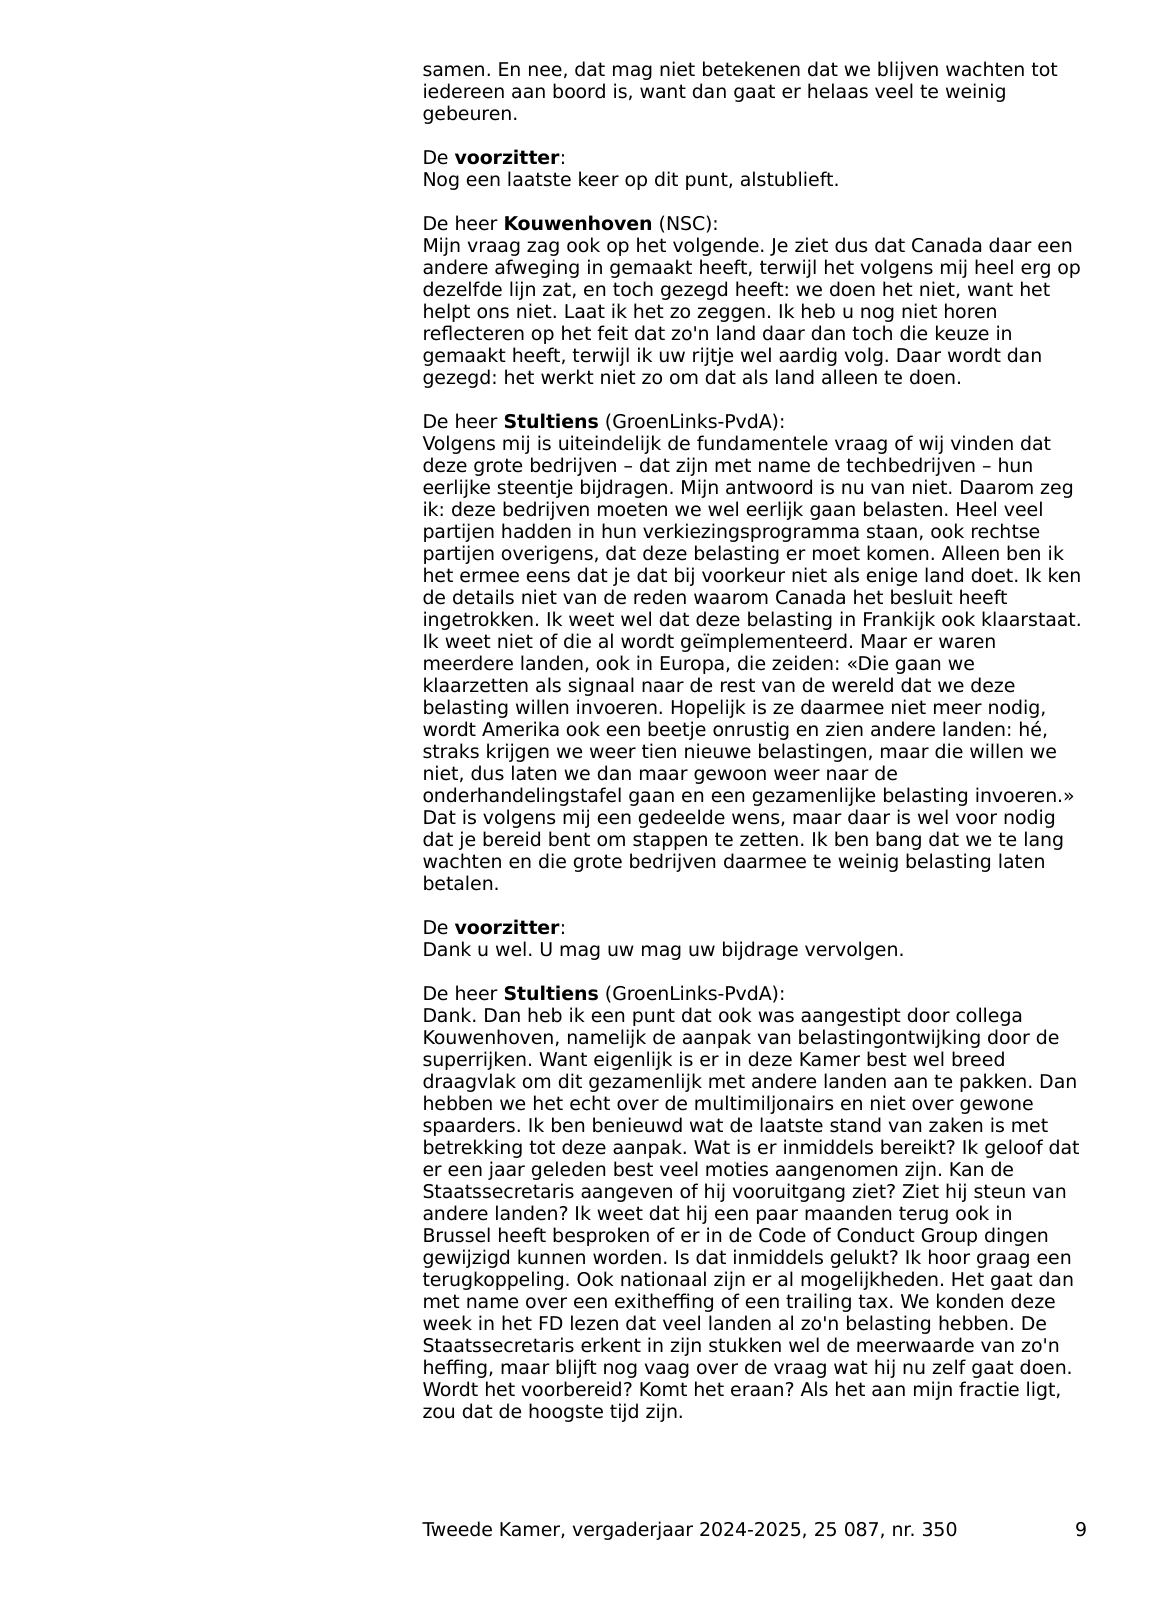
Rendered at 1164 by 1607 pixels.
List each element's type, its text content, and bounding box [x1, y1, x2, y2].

text Volgens mij is uiteindelijk de fundamentele vraag of wij vinden dat deze grote bedrijven – dat zijn met name de techbedrijven – hun eerlijke steentje bijdragen. Mijn antwoord is nu van niet. Daarom zeg ik: deze bedrijven moeten we wel eerlijk gaan belasten. Heel veel partijen hadden in hun verkiezingsprogramma staan, ook rechtse partijen overigens, dat deze belasting er moet komen. Alleen ben ik het ermee eens dat je dat bij voorkeur niet als enige land doet. Ik ken de details niet van de reden waarom Canada het besluit heeft ingetrokken. Ik weet wel dat deze belasting in Frankijk ook klaarstaat. Ik weet niet of die al wordt geïmplementeerd. Maar er waren meerdere landen, ook in Europa, die zeiden: «Die gaan we klaarzetten als signaal naar de rest van de wereld dat we deze belasting willen invoeren. Hopelijk is ze daarmee niet meer nodig, wordt Amerika ook een beetje onrustig en zien andere landen: hé, straks krijgen we weer tien nieuwe belastingen, maar die willen we niet, dus laten we dan maar gewoon weer naar de onderhandelingstafel gaan en een gezamenlijke belasting invoeren.» Dat is volgens mij een gedeelde wens, maar daar is wel voor nodig dat je bereid bent om stappen te zetten. Ik ben bang dat we te lang wachten en die grote bedrijven daarmee te weinig belasting laten betalen. [422, 433, 1087, 895]
text Dank. Dan heb ik een punt dat ook was aangestipt door collega Kouwenhoven, namelijk de aanpak van belastingontwijking door de superrijken. Want eigenlijk is er in deze Kamer best wel breed draagvlak om dit gezamenlijk met andere landen aan te pakken. Dan hebben we het echt over de multimiljonairs en niet over gewone spaarders. Ik ben benieuwd wat de laatste stand van zaken is met betrekking tot deze aanpak. Wat is er inmiddels bereikt? Ik geloof dat er een jaar geleden best veel moties aangenomen zijn. Kan de Staatssecretaris aangeven of hij vooruitgang ziet? Ziet hij steun van andere landen? Ik weet dat hij een paar maanden terug ook in Brussel heeft besproken of er in de Code of Conduct Group dingen gewijzigd kunnen worden. Is dat inmiddels gelukt? Ik hoor graag een terugkoppeling. Ook nationaal zijn er al mogelijkheden. Het gaat dan met name over een exitheffing of een trailing tax. We konden deze week in het FD lezen dat veel landen al zo'n belasting hebben. De Staatssecretaris erkent in zijn stukken wel de meerwaarde van zo'n heffing, maar blijft nog vaag over de vraag wat hij nu zelf gaat doen. Wordt het voorbereid? Komt het eraan? Als het aan mijn fractie ligt, zou dat de hoogste tijd zijn. [422, 1005, 1087, 1423]
text De heer Kouwenhoven (NSC): [422, 213, 1087, 235]
text Mijn vraag zag ook op het volgende. Je ziet dus dat Canada daar een andere afweging in gemaakt heeft, terwijl het volgens mij heel erg op dezelfde lijn zat, en toch gezegd heeft: we doen het niet, want het helpt ons niet. Laat ik het zo zeggen. Ik heb u nog niet horen reflecteren op het feit dat zo'n land daar dan toch die keuze in gemaakt heeft, terwijl ik uw rijtje wel aardig volg. Daar wordt dan gezegd: het werkt niet zo om dat als land alleen te doen. [422, 235, 1087, 389]
text samen. En nee, dat mag niet betekenen dat we blijven wachten tot iedereen aan boord is, want dan gaat er helaas veel te weinig gebeuren. [422, 59, 1087, 125]
text Dank u wel. U mag uw mag uw bijdrage vervolgen. [422, 939, 1087, 961]
text De voorzitter: [422, 147, 1087, 169]
text De voorzitter: [422, 917, 1087, 939]
text De heer Stultiens (GroenLinks-PvdA): [422, 983, 1087, 1005]
text Nog een laatste keer op dit punt, alstublieft. [422, 169, 1087, 191]
text De heer Stultiens (GroenLinks-PvdA): [422, 411, 1087, 433]
